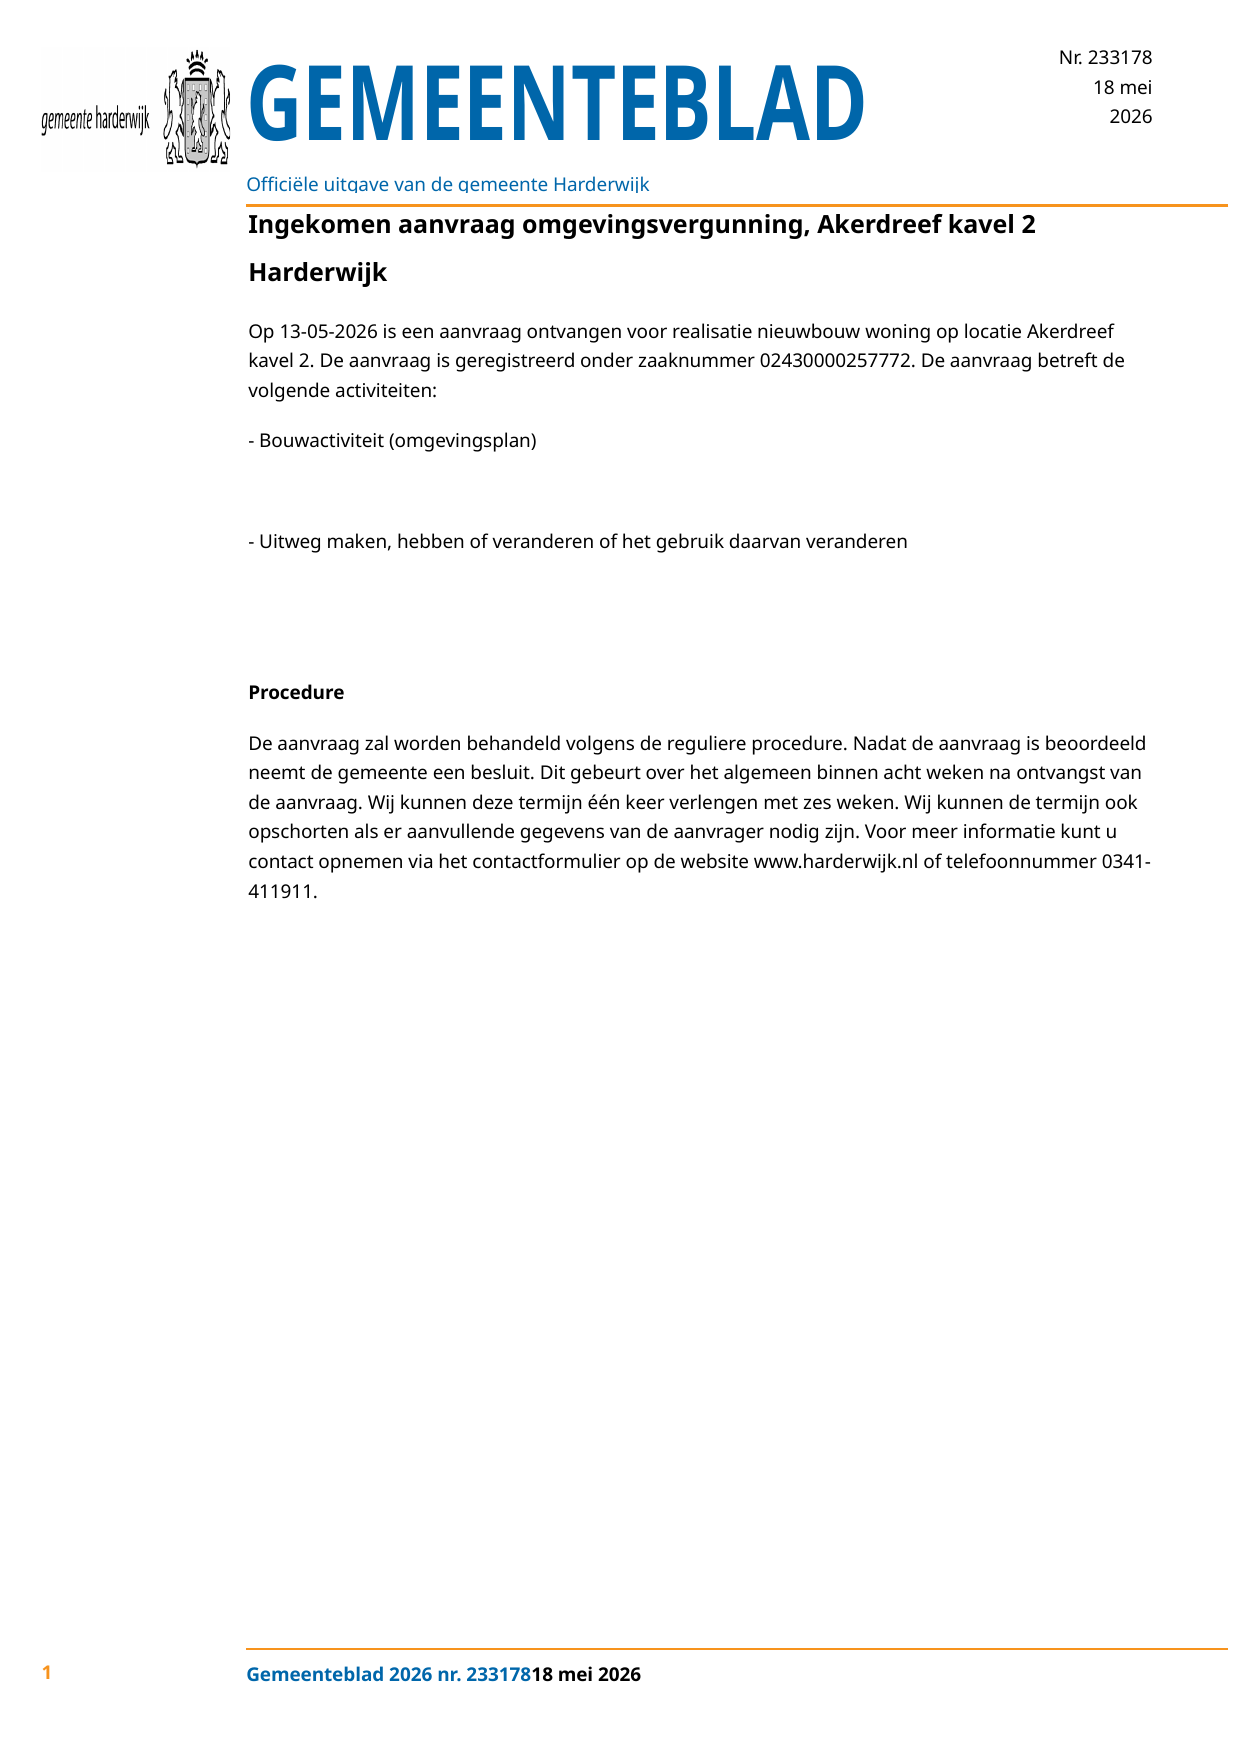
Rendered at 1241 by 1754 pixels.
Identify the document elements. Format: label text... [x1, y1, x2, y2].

text De aanvraag zal worden behandeld volgens de reguliere procedure. Nadat de aanvraag is beoordeeld neemt de gemeente een besluit. Dit gebeurt over het algemeen binnen acht weken na ontvangst van de aanvraag. Wij kunnen deze termijn één keer verlengen met zes weken. Wij kunnen de termijn ook opschorten als er aanvullende gegevens van de aanvrager nodig zijn. Voor meer informatie kunt u contact opnemen via het contactformulier op de website www.harderwijk.nl of telefoonnummer 0341-411911. [248, 730, 1152, 904]
text Op 13-05-2026 is een aanvraag ontvangen voor realisatie nieuwbouw woning op locatie Akerdreef kavel 2. De aanvraag is geregistreerd onder zaaknummer 02430000257772. De aanvraag betreft de volgende activiteiten: [248, 318, 1152, 403]
text Procedure [248, 679, 1152, 705]
text - Bouwactiviteit (omgevingsplan) [248, 427, 1152, 453]
picture [41, 47, 231, 172]
text - Uitweg maken, hebben of veranderen of het gebruik daarvan veranderen [248, 528, 1152, 554]
text Ingekomen aanvraag omgevingsvergunning, Akerdreef kavel 2 Harderwijk [248, 207, 1152, 288]
